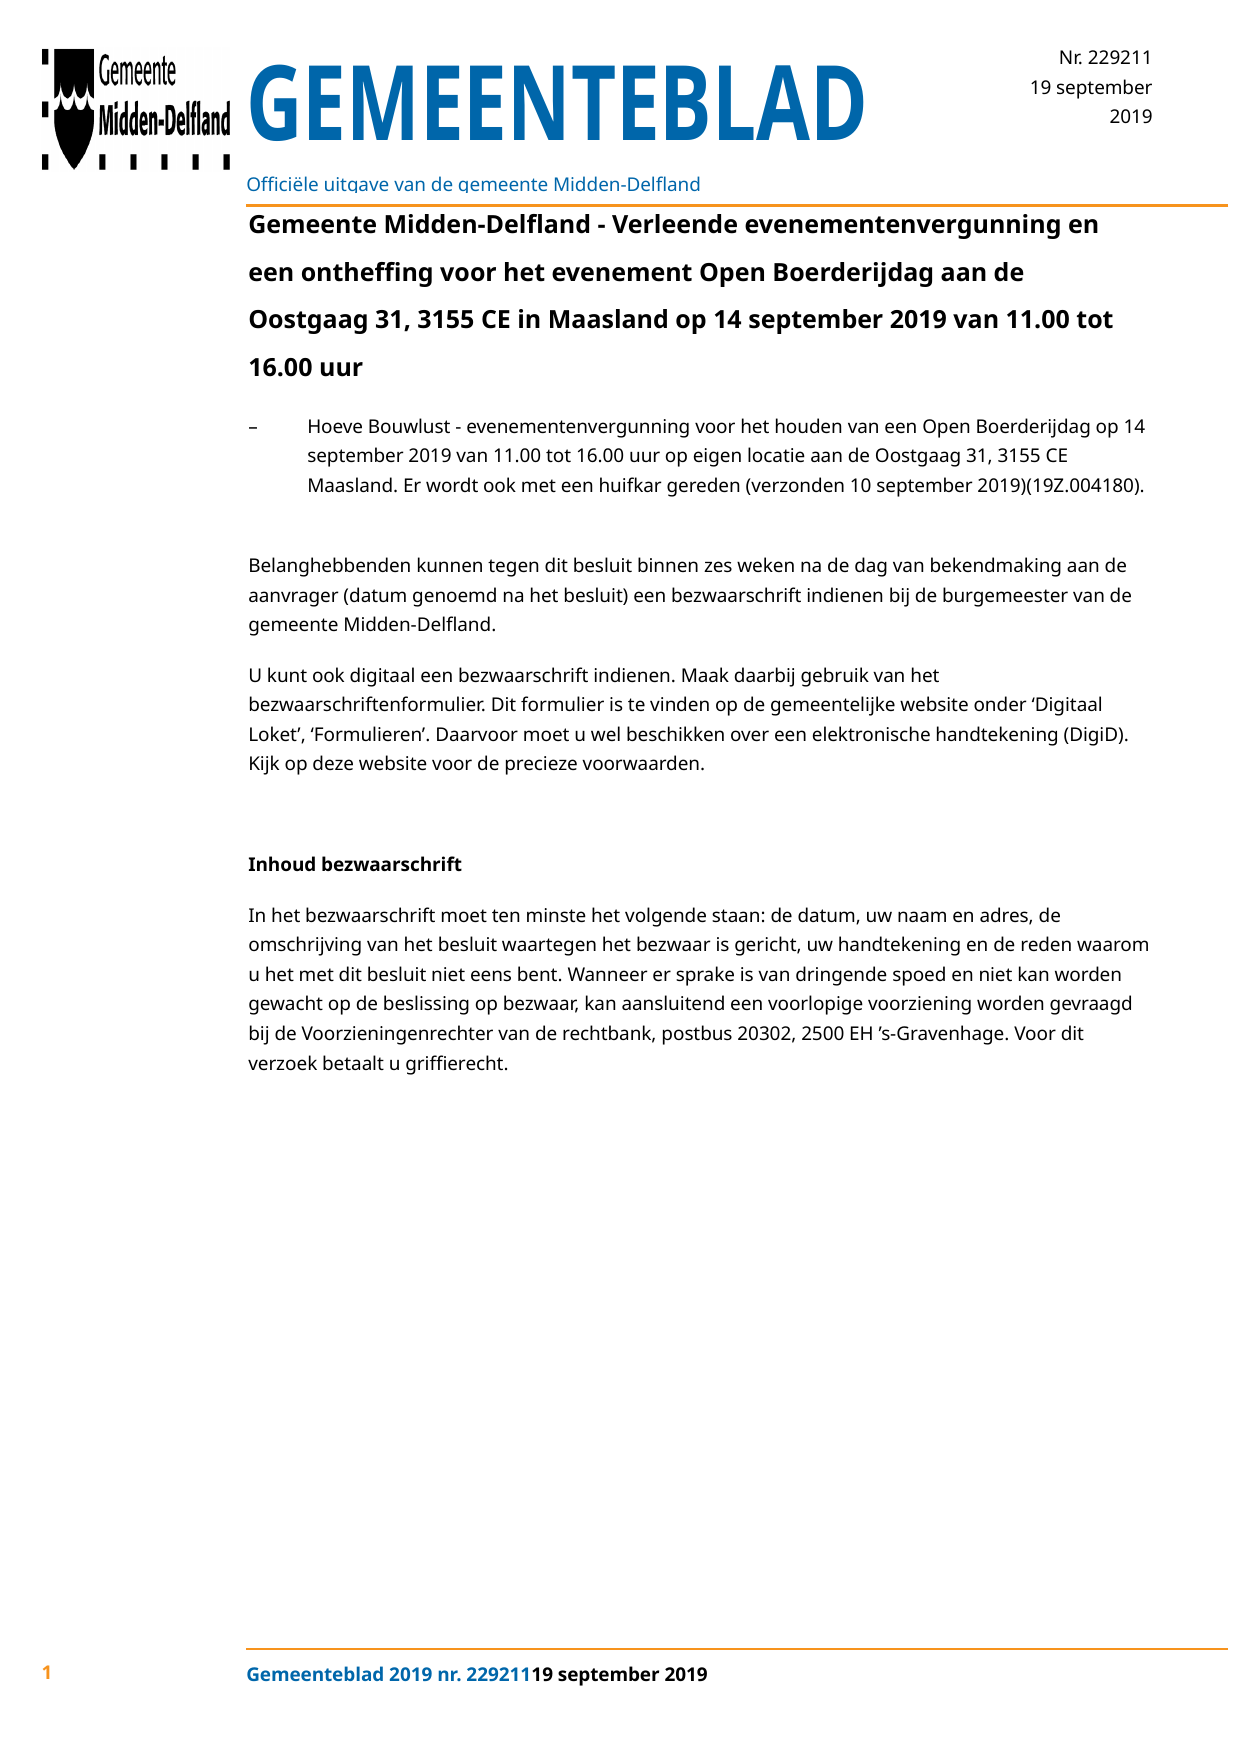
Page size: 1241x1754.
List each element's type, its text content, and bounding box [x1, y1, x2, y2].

text U kunt ook digitaal een bezwaarschrift indienen. Maak daarbij gebruik van het bezwaarschriftenformulier. Dit formulier is te vinden op de gemeentelijke website onder ‘Digitaal Loket’, ‘Formulieren’. Daarvoor moet u wel beschikken over een elektronische handtekening (DigiD). Kijk op deze website voor de precieze voorwaarden. [248, 662, 1152, 776]
text Gemeente Midden-Delfland - Verleende evenementenvergunning en een ontheffing voor het evenement Open Boerderijdag aan de Oostgaag 31, 3155 CE in Maasland op 14 september 2019 van 11.00 tot 16.00 uur [248, 207, 1152, 384]
picture [41, 47, 231, 172]
text Belanghebbenden kunnen tegen dit besluit binnen zes weken na de dag van bekendmaking aan de aanvrager (datum genoemd na het besluit) een bezwaarschrift indienen bij de burgemeester van de gemeente Midden-Delfland. [248, 552, 1152, 637]
text In het bezwaarschrift moet ten minste het volgende staan: de datum, uw naam en adres, de omschrijving van het besluit waartegen het bezwaar is gericht, uw handtekening en de reden waarom u het met dit besluit niet eens bent. Wanneer er sprake is van dringende spoed en niet kan worden gewacht op de beslissing op bezwaar, kan aansluitend een voorlopige voorziening worden gevraagd bij de Voorzieningenrechter van de rechtbank, postbus 20302, 2500 EH ’s-Gravenhage. Voor dit verzoek betaalt u griffierecht. [248, 902, 1152, 1076]
text Inhoud bezwaarschrift [248, 851, 1152, 877]
list Hoeve Bouwlust - evenementenvergunning voor het houden van een Open Boerderijdag op 14 september 2019 van 11.00 tot 16.00 uur op eigen locatie aan de Oostgaag 31, 3155 CE Maasland. Er wordt ook met een huifkar gereden (verzonden 10 september 2019)(19Z.004180). [248, 413, 1152, 498]
